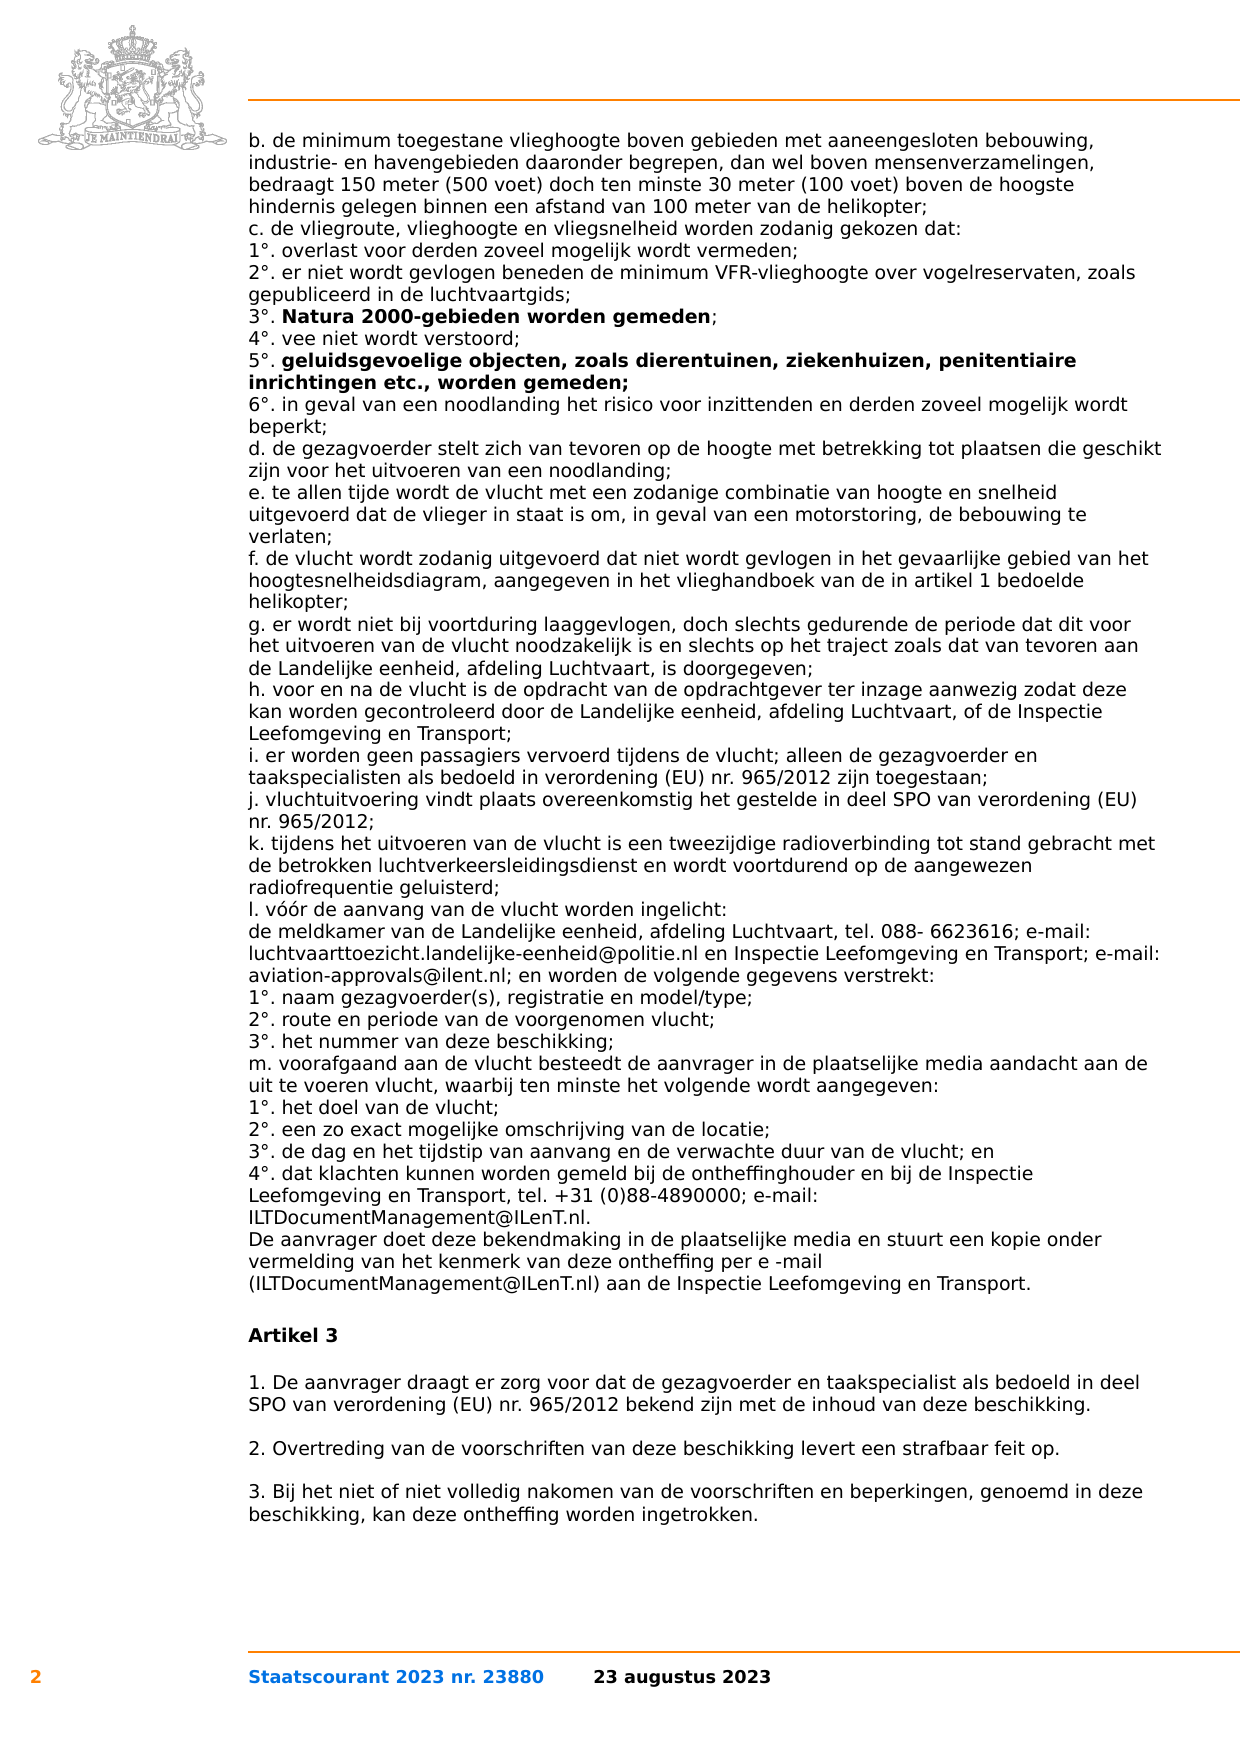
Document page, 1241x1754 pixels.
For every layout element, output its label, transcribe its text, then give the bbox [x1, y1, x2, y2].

text b. de minimum toegestane vlieghoogte boven gebieden met aaneengesloten bebouwing, industrie- en havengebieden daaronder begrepen, dan wel boven mensenverzamelingen, bedraagt 150 meter (500 voet) doch ten minste 30 meter (100 voet) boven de hoogste hindernis gelegen binnen een afstand van 100 meter van de helikopter; [248, 130, 1163, 218]
text f. de vlucht wordt zodanig uitgevoerd dat niet wordt gevlogen in het gevaarlijke gebied van het hoogtesnelheidsdiagram, aangegeven in het vlieghandboek van de in artikel 1 bedoelde helikopter; [248, 547, 1163, 613]
text de meldkamer van de Landelijke eenheid, afdeling Luchtvaart, tel. 088- 6623616; e-mail: luchtvaarttoezicht.landelijke-eenheid@politie.nl en Inspectie Leefomgeving en Transport; e-mail: aviation-approvals@ilent.nl; en worden de volgende gegevens verstrekt: [248, 921, 1163, 987]
text c. de vliegroute, vlieghoogte en vliegsnelheid worden zodanig gekozen dat: [248, 218, 1163, 240]
text l. vóór de aanvang van de vlucht worden ingelicht: [248, 899, 1163, 921]
text 6°. in geval van een noodlanding het risico voor inzittenden en derden zoveel mogelijk wordt beperkt; [248, 394, 1163, 438]
text i. er worden geen passagiers vervoerd tijdens de vlucht; alleen de gezagvoerder en taakspecialisten als bedoeld in verordening (EU) nr. 965/2012 zijn toegestaan; [248, 745, 1163, 789]
text 2°. er niet wordt gevlogen beneden de minimum VFR-vlieghoogte over vogelreservaten, zoals gepubliceerd in de luchtvaartgids; [248, 262, 1163, 306]
text 2°. een zo exact mogelijke omschrijving van de locatie; [248, 1119, 1163, 1141]
text 3°. het nummer van deze beschikking; [248, 1031, 1163, 1053]
text d. de gezagvoerder stelt zich van tevoren op de hoogte met betrekking tot plaatsen die geschikt zijn voor het uitvoeren van een noodlanding; [248, 438, 1163, 482]
picture [38, 25, 227, 150]
text h. voor en na de vlucht is de opdracht van de opdrachtgever ter inzage aanwezig zodat deze kan worden gecontroleerd door de Landelijke eenheid, afdeling Luchtvaart, of de Inspectie Leefomgeving en Transport; [248, 679, 1163, 745]
text g. er wordt niet bij voortduring laaggevlogen, doch slechts gedurende de periode dat dit voor het uitvoeren van de vlucht noodzakelijk is en slechts op het traject zoals dat van tevoren aan de Landelijke eenheid, afdeling Luchtvaart, is doorgegeven; [248, 613, 1163, 679]
text 4°. dat klachten kunnen worden gemeld bij de ontheffinghouder en bij de Inspectie Leefomgeving en Transport, tel. +31 (0)88-4890000; e-mail: ILTDocumentManagement@ILenT.nl. [248, 1163, 1163, 1229]
text 4°. vee niet wordt verstoord; [248, 328, 1163, 350]
text j. vluchtuitvoering vindt plaats overeenkomstig het gestelde in deel SPO van verordening (EU) nr. 965/2012; [248, 789, 1163, 833]
text m. voorafgaand aan de vlucht besteedt de aanvrager in de plaatselijke media aandacht aan de uit te voeren vlucht, waarbij ten minste het volgende wordt aangegeven: [248, 1053, 1163, 1097]
text 3°. de dag en het tijdstip van aanvang en de verwachte duur van de vlucht; en [248, 1141, 1163, 1163]
text e. te allen tijde wordt de vlucht met een zodanige combinatie van hoogte en snelheid uitgevoerd dat de vlieger in staat is om, in geval van een motorstoring, de bebouwing te verlaten; [248, 482, 1163, 547]
text 2. Overtreding van de voorschriften van deze beschikking levert een strafbaar feit op. [248, 1438, 1163, 1459]
text 1°. overlast voor derden zoveel mogelijk wordt vermeden; [248, 240, 1163, 262]
subtitle Artikel 3 [248, 1325, 1163, 1347]
text 3. Bij het niet of niet volledig nakomen van de voorschriften en beperkingen, genoemd in deze beschikking, kan deze ontheffing worden ingetrokken. [248, 1481, 1163, 1525]
text 5°. geluidsgevoelige objecten, zoals dierentuinen, ziekenhuizen, penitentiaire inrichtingen etc., worden gemeden; [248, 350, 1163, 394]
text 2°. route en periode van de voorgenomen vlucht; [248, 1009, 1163, 1031]
text De aanvrager doet deze bekendmaking in de plaatselijke media en stuurt een kopie onder vermelding van het kenmerk van deze ontheffing per e -mail (ILTDocumentManagement@ILenT.nl) aan de Inspectie Leefomgeving en Transport. [248, 1229, 1163, 1295]
text 1°. naam gezagvoerder(s), registratie en model/type; [248, 987, 1163, 1009]
text 1. De aanvrager draagt er zorg voor dat de gezagvoerder en taakspecialist als bedoeld in deel SPO van verordening (EU) nr. 965/2012 bekend zijn met de inhoud van deze beschikking. [248, 1372, 1163, 1416]
text k. tijdens het uitvoeren van de vlucht is een tweezijdige radioverbinding tot stand gebracht met de betrokken luchtverkeersleidingsdienst en wordt voortdurend op de aangewezen radiofrequentie geluisterd; [248, 833, 1163, 899]
text 1°. het doel van de vlucht; [248, 1097, 1163, 1119]
text 3°. Natura 2000-gebieden worden gemeden; [248, 306, 1163, 328]
